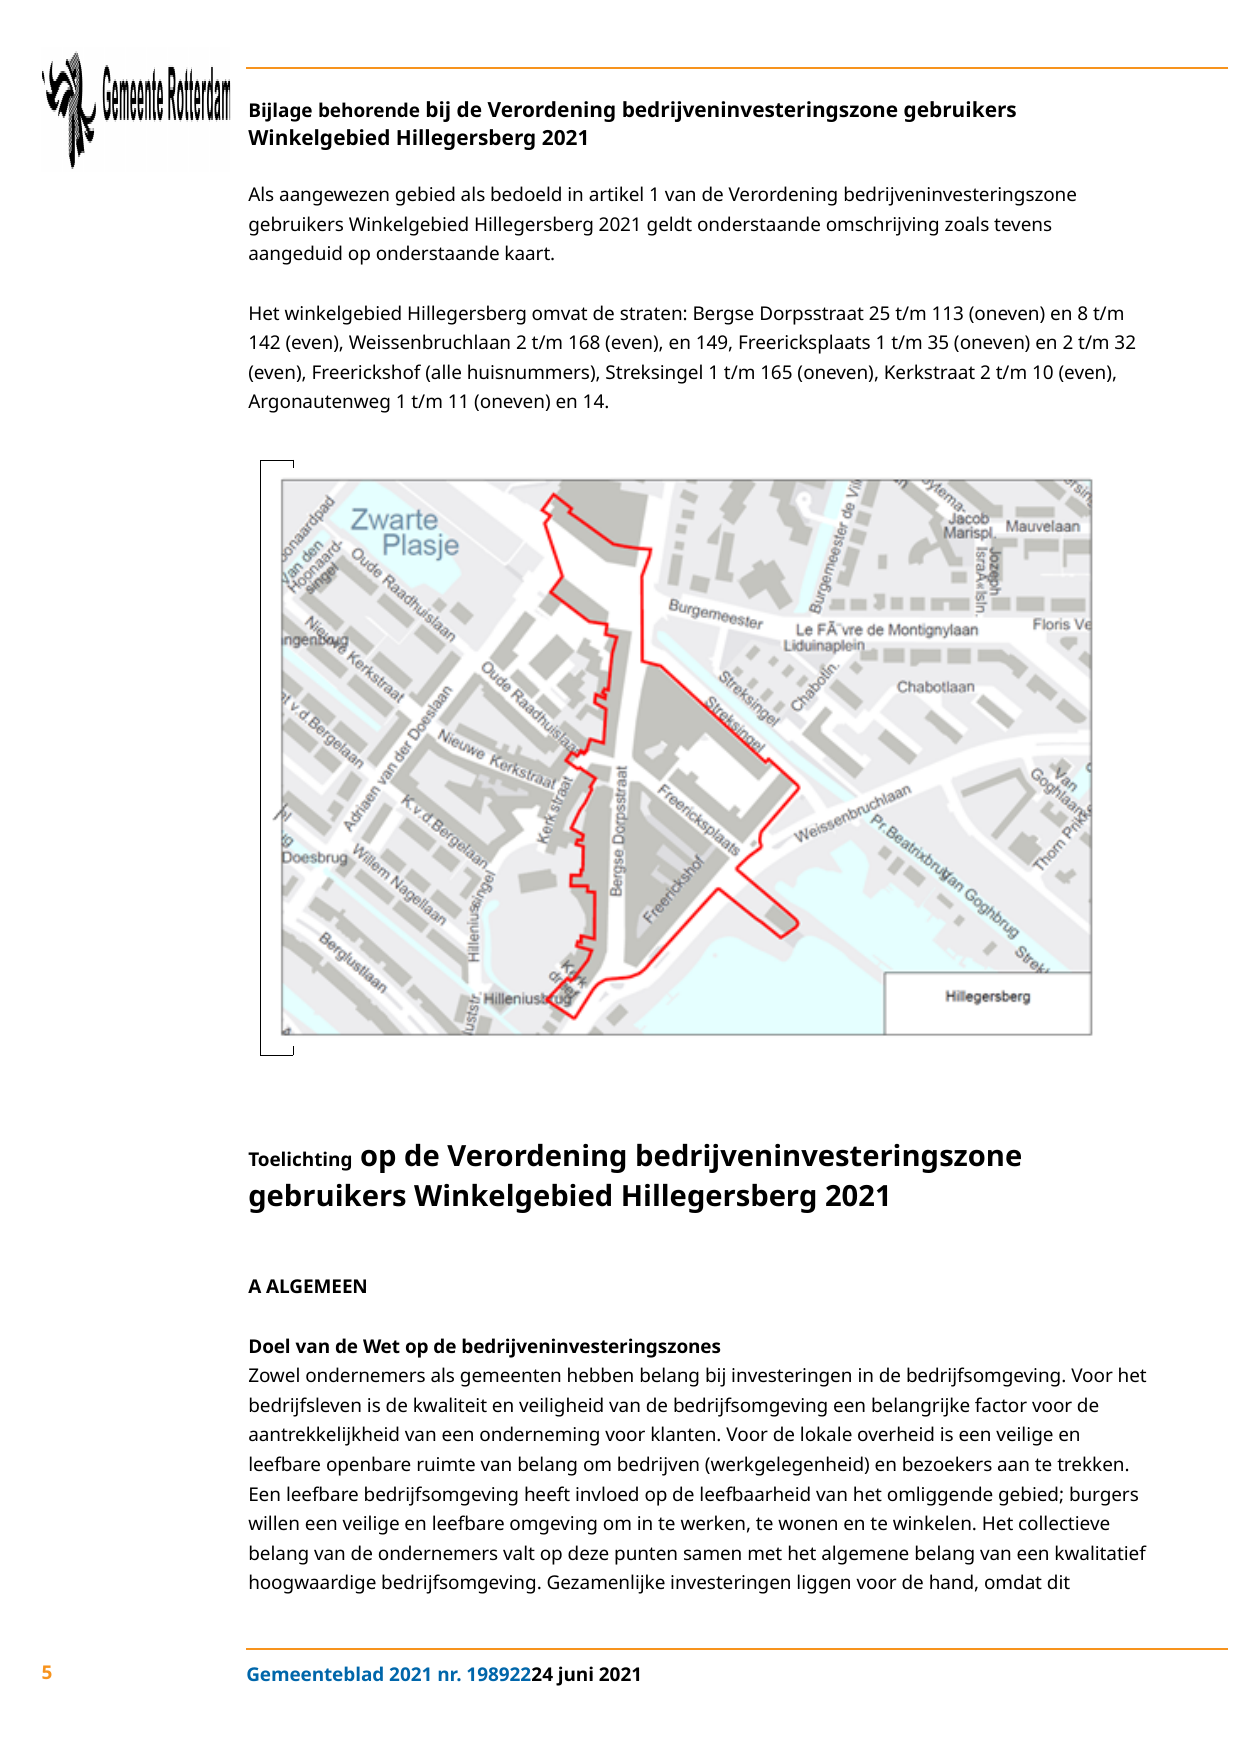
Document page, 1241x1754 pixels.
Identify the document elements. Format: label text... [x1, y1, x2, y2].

text Doel van de Wet op de bedrijveninvesteringszones [248, 1333, 1152, 1358]
picture [268, 468, 1096, 1046]
text Toelichting op de Verordening bedrijveninvesteringszone gebruikers Winkelgebied Hillegersberg 2021 [248, 1136, 1152, 1215]
picture [41, 47, 231, 172]
text Het winkelgebied Hillegersberg omvat de straten: Bergse Dorpsstraat 25 t/m 113 (oneven) en 8 t/m 142 (even), Weissenbruchlaan 2 t/m 168 (even), en 149, Freericksplaats 1 t/m 35 (oneven) en 2 t/m 32 (even), Freerickshof (alle huisnummers), Streksingel 1 t/m 165 (oneven), Kerkstraat 2 t/m 10 (even), Argonautenweg 1 t/m 11 (oneven) en 14. [248, 300, 1152, 414]
text Als aangewezen gebied als bedoeld in artikel 1 van de Verordening bedrijveninvesteringszone gebruikers Winkelgebied Hillegersberg 2021 geldt onderstaande omschrijving zoals tevens aangeduid op onderstaande kaart. [248, 181, 1152, 266]
text Zowel ondernemers als gemeenten hebben belang bij investeringen in de bedrijfsomgeving. Voor het bedrijfsleven is de kwaliteit en veiligheid van de bedrijfsomgeving een belangrijke factor voor de aantrekkelijkheid van een onderneming voor klanten. Voor de lokale overheid is een veilige en leefbare openbare ruimte van belang om bedrijven (werkgelegenheid) en bezoekers aan te trekken. Een leefbare bedrijfsomgeving heeft invloed op de leefbaarheid van het omliggende gebied; burgers willen een veilige en leefbare omgeving om in te werken, te wonen en te winkelen. Het collectieve belang van de ondernemers valt op deze punten samen met het algemene belang van een kwalitatief hoogwaardige bedrijfsomgeving. Gezamenlijke investeringen liggen voor de hand, omdat dit [248, 1362, 1152, 1595]
text Bijlage behorende bij de Verordening bedrijveninvesteringszone gebruikers Winkelgebied Hillegersberg 2021 [248, 95, 1152, 152]
text A ALGEMEEN [248, 1274, 1152, 1299]
